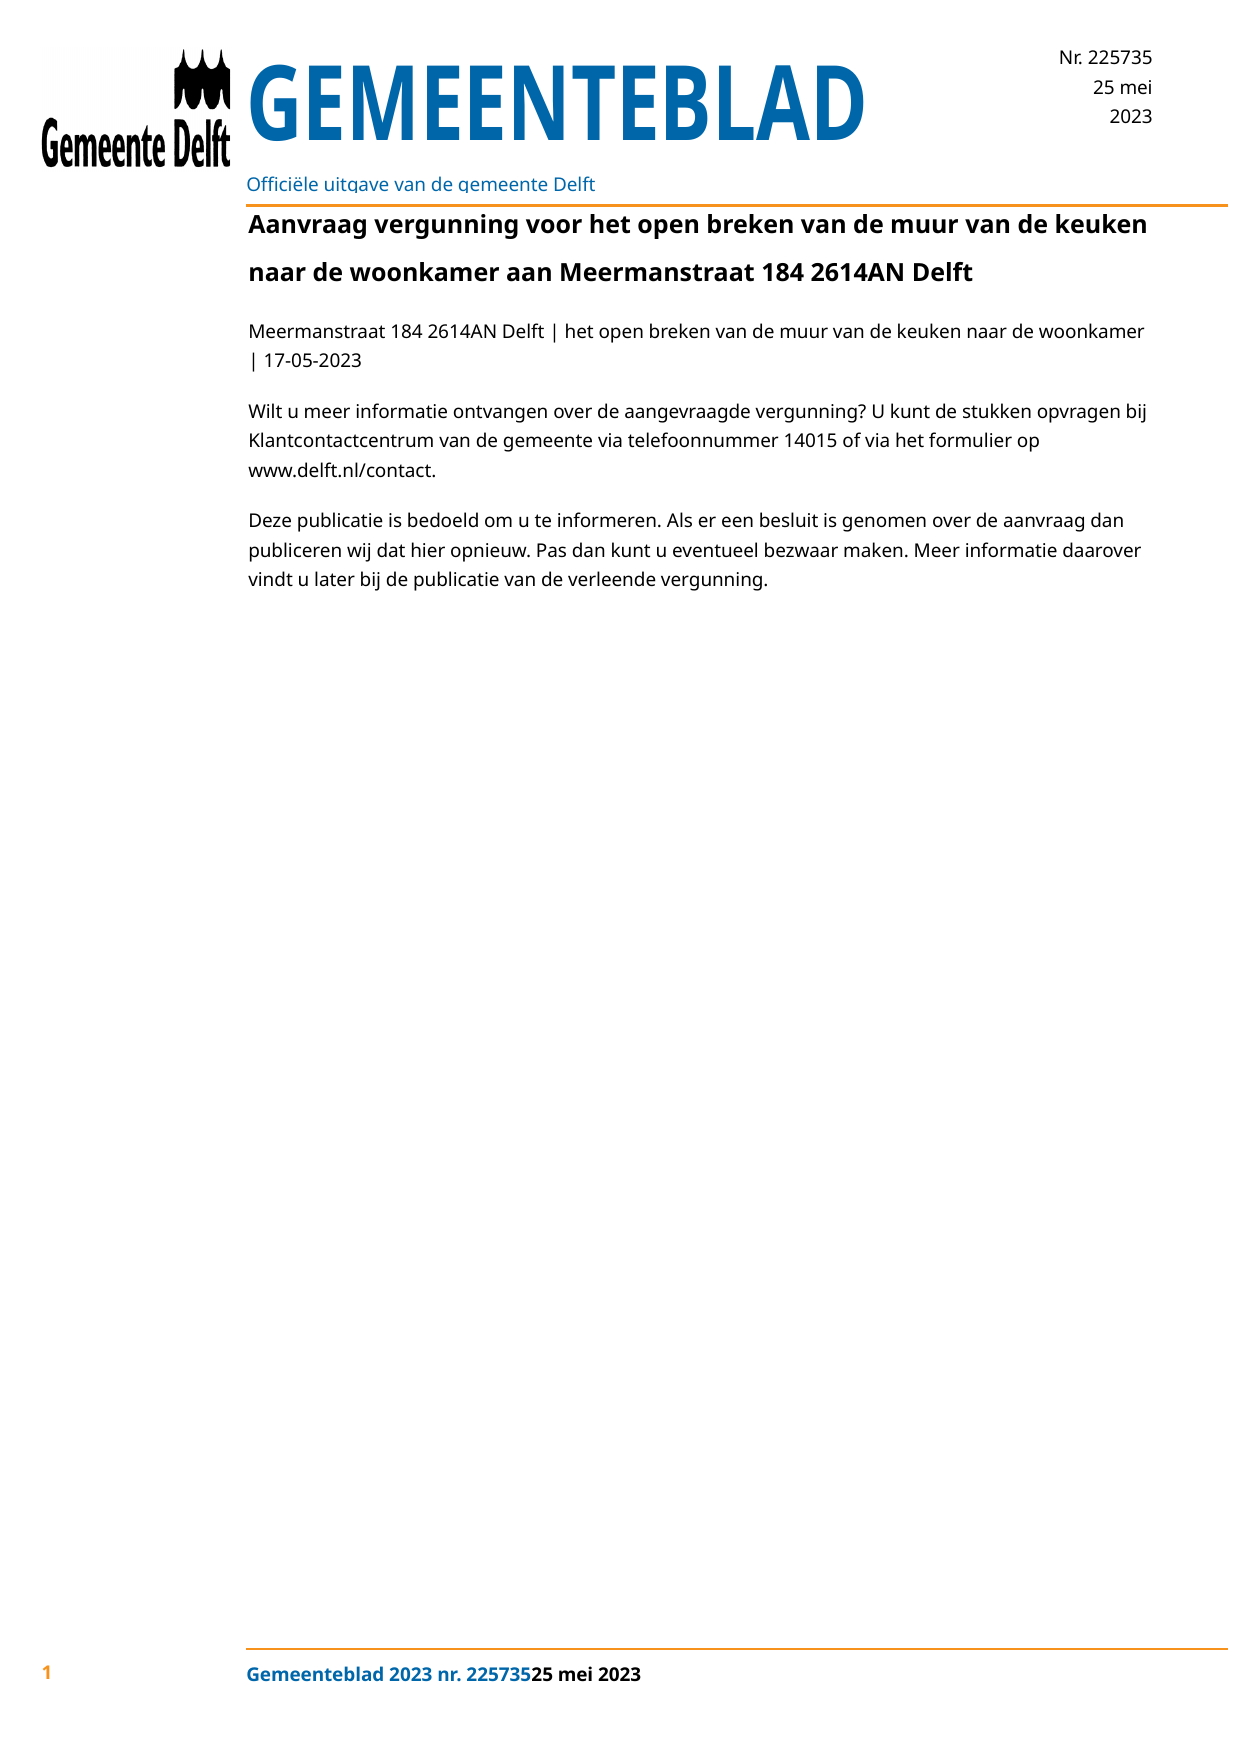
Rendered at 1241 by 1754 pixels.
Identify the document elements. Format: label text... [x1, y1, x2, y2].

text Wilt u meer informatie ontvangen over de aangevraagde vergunning? U kunt de stukken opvragen bij Klantcontactcentrum van de gemeente via telefoonnummer 14015 of via het formulier op www.delft.nl/contact. [248, 398, 1152, 483]
text Meermanstraat 184 2614AN Delft | het open breken van de muur van de keuken naar de woonkamer | 17-05-2023 [248, 318, 1152, 373]
picture [41, 47, 231, 172]
text Aanvraag vergunning voor het open breken van de muur van de keuken naar de woonkamer aan Meermanstraat 184 2614AN Delft [248, 207, 1152, 288]
text Deze publicatie is bedoeld om u te informeren. Als er een besluit is genomen over de aanvraag dan publiceren wij dat hier opnieuw. Pas dan kunt u eventueel bezwaar maken. Meer informatie daarover vindt u later bij de publicatie van de verleende vergunning. [248, 507, 1152, 592]
